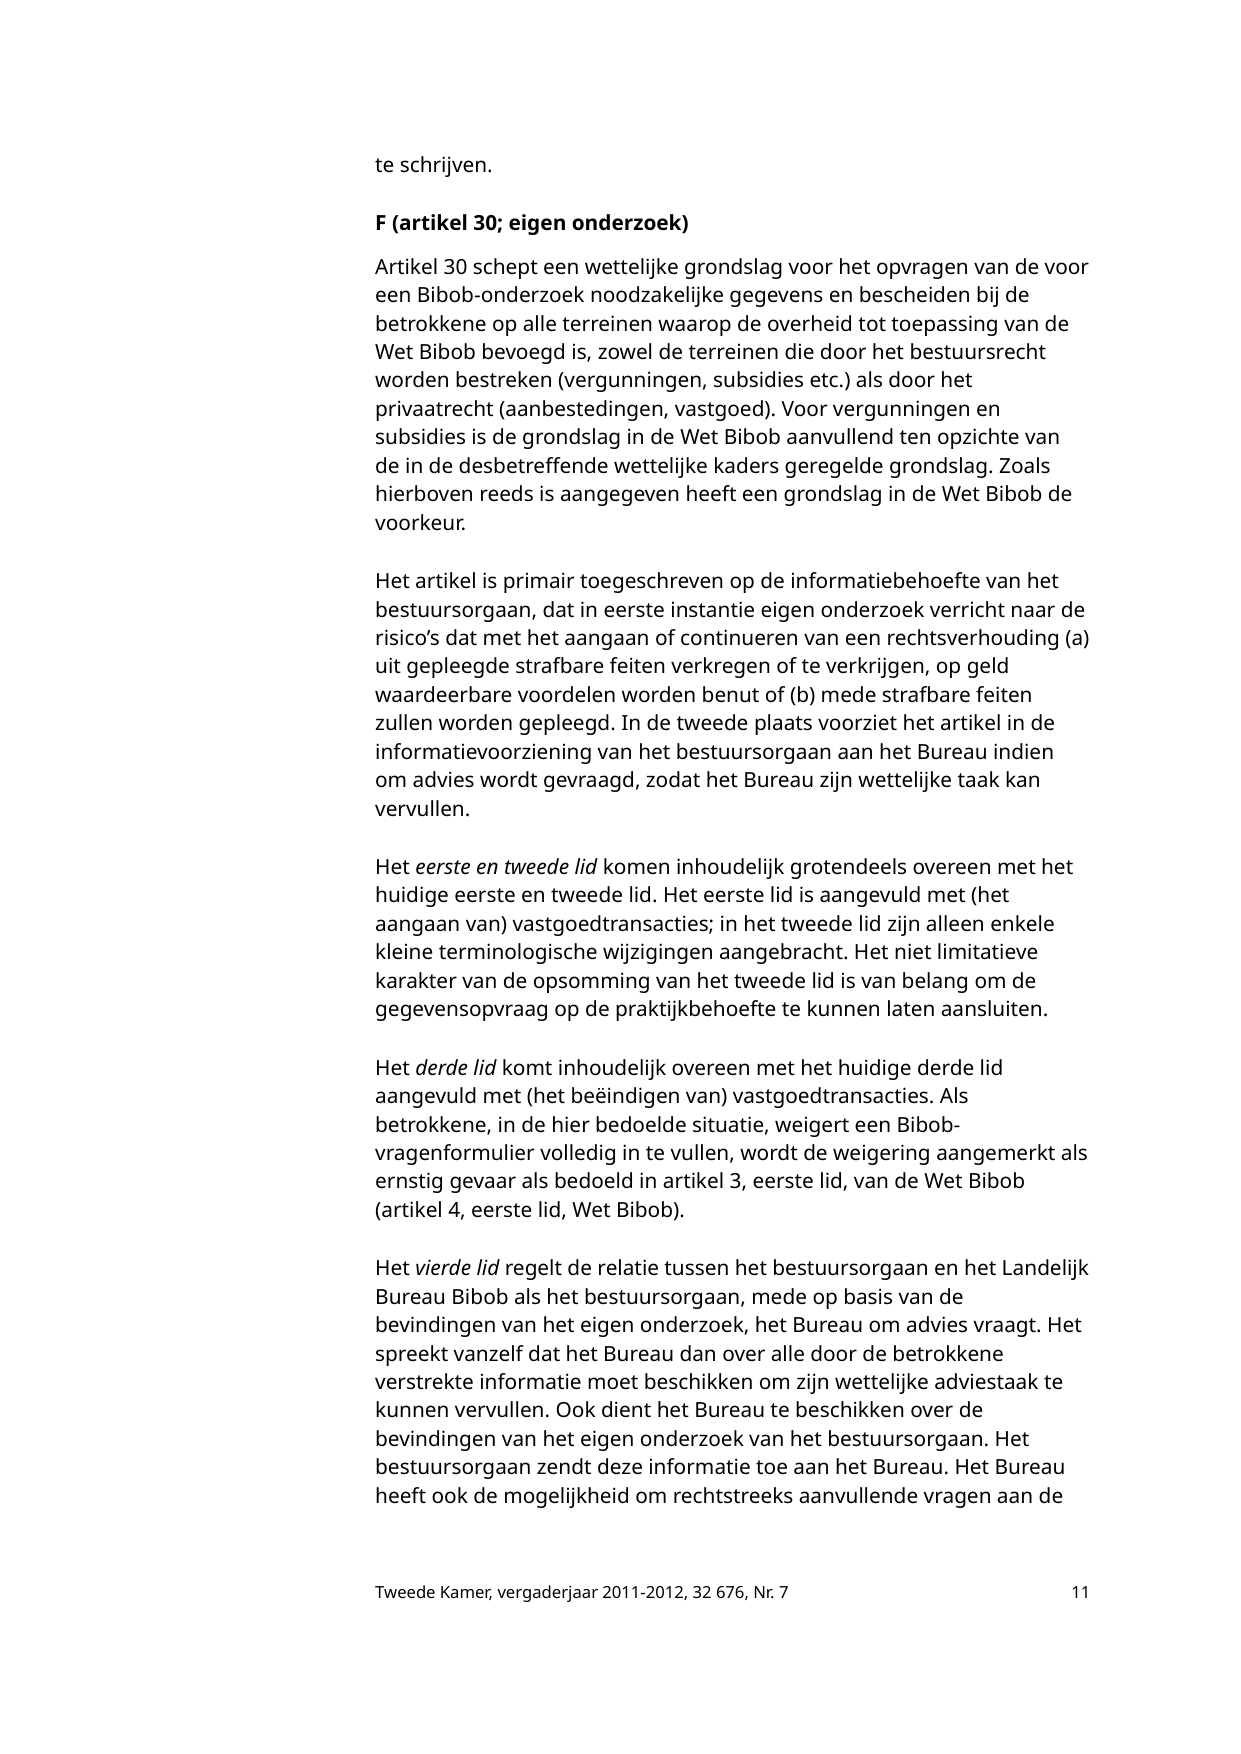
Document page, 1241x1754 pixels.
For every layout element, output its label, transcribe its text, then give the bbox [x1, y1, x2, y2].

text Het vierde lid regelt de relatie tussen het bestuursorgaan en het Landelijk Bureau Bibob als het bestuursorgaan, mede op basis van de bevindingen van het eigen onderzoek, het Bureau om advies vraagt. Het spreekt vanzelf dat het Bureau dan over alle door de betrokkene verstrekte informatie moet beschikken om zijn wettelijke adviestaak te kunnen vervullen. Ook dient het Bureau te beschikken over de bevindingen van het eigen onderzoek van het bestuursorgaan. Het bestuursorgaan zendt deze informatie toe aan het Bureau. Het Bureau heeft ook de mogelijkheid om rechtstreeks aanvullende vragen aan de [375, 1253, 1090, 1509]
text te schrijven. [375, 150, 1090, 178]
text F (artikel 30; eigen onderzoek) [375, 208, 1090, 237]
text Het eerste en tweede lid komen inhoudelijk grotendeels overeen met het huidige eerste en tweede lid. Het eerste lid is aangevuld met (het aangaan van) vastgoedtransacties; in het tweede lid zijn alleen enkele kleine terminologische wijzigingen aangebracht. Het niet limitatieve karakter van de opsomming van het tweede lid is van belang om de gegevensopvraag op de praktijkbehoefte te kunnen laten aansluiten. [375, 852, 1090, 1023]
text Het derde lid komt inhoudelijk overeen met het huidige derde lid aangevuld met (het beëindigen van) vastgoedtransacties. Als betrokkene, in de hier bedoelde situatie, weigert een Bibob-vragenformulier volledig in te vullen, wordt de weigering aangemerkt als ernstig gevaar als bedoeld in artikel 3, eerste lid, van de Wet Bibob (artikel 4, eerste lid, Wet Bibob). [375, 1053, 1090, 1223]
text Het artikel is primair toegeschreven op de informatiebehoefte van het bestuursorgaan, dat in eerste instantie eigen onderzoek verricht naar de risico’s dat met het aangaan of continueren van een rechtsverhouding (a) uit gepleegde strafbare feiten verkregen of te verkrijgen, op geld waardeerbare voordelen worden benut of (b) mede strafbare feiten zullen worden gepleegd. In de tweede plaats voorziet het artikel in de informatievoorziening van het bestuursorgaan aan het Bureau indien om advies wordt gevraagd, zodat het Bureau zijn wettelijke taak kan vervullen. [375, 566, 1090, 822]
text Artikel 30 schept een wettelijke grondslag voor het opvragen van de voor een Bibob-onderzoek noodzakelijke gegevens en bescheiden bij de betrokkene op alle terreinen waarop de overheid tot toepassing van de Wet Bibob bevoegd is, zowel de terreinen die door het bestuursrecht worden bestreken (vergunningen, subsidies etc.) als door het privaatrecht (aanbestedingen, vastgoed). Voor vergunningen en subsidies is de grondslag in de Wet Bibob aanvullend ten opzichte van de in de desbetreffende wettelijke kaders geregelde grondslag. Zoals hierboven reeds is aangegeven heeft een grondslag in de Wet Bibob de voorkeur. [375, 252, 1090, 536]
